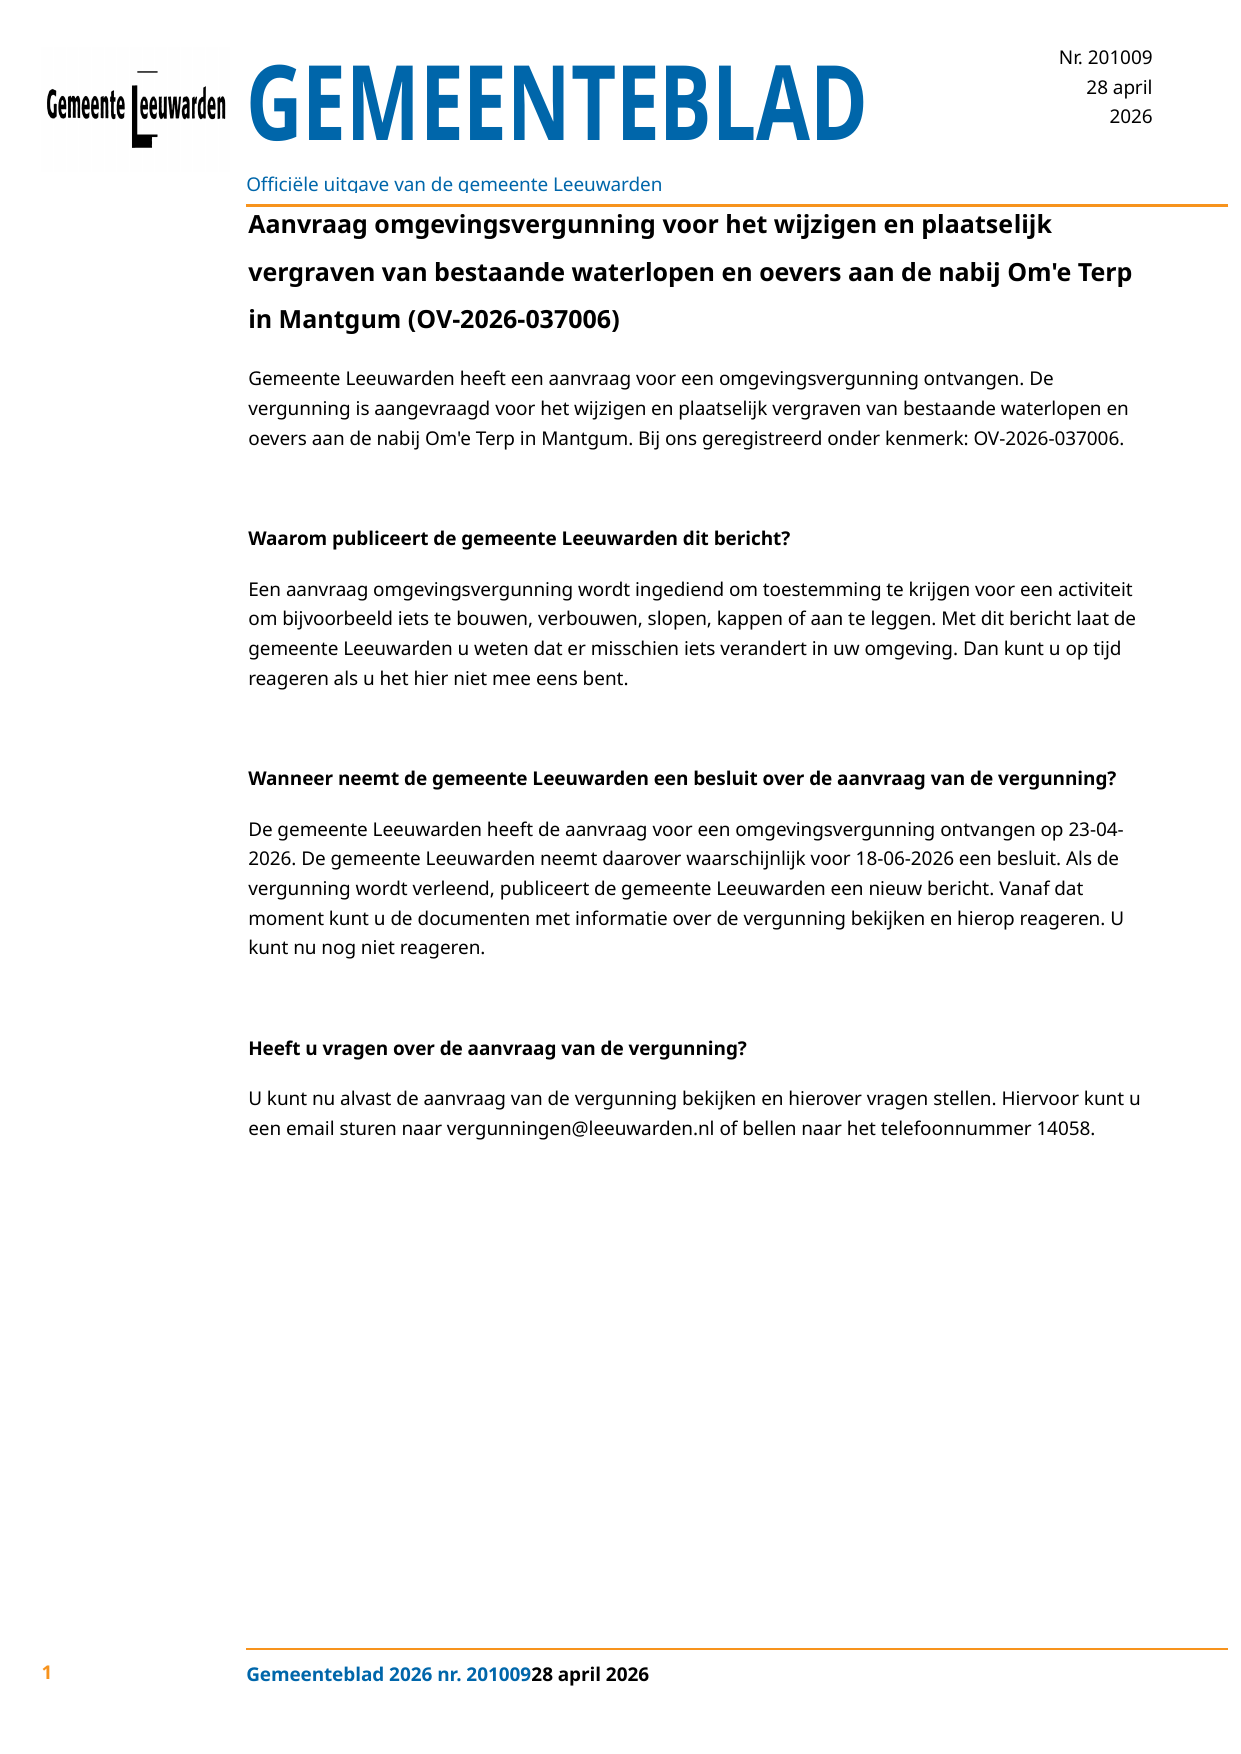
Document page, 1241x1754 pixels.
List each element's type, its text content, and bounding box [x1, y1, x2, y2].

text Wanneer neemt de gemeente Leeuwarden een besluit over de aanvraag van de vergunning? [248, 766, 1152, 791]
text Aanvraag omgevingsvergunning voor het wijzigen en plaatse­lijk vergraven van bestaande waterlopen en oevers aan de nabij Om'e Terp in Mantgum (OV-2026-037006) [248, 207, 1152, 336]
text Gemeente Leeuwarden heeft een aanvraag voor een omgevingsvergunning ontvangen. De vergunning is aangevraagd voor het wijzigen en plaatse­lijk vergraven van bestaande waterlopen en oevers aan de nabij Om'e Terp in Mantgum. Bij ons geregistreerd onder kenmerk: OV-2026-037006. [248, 366, 1152, 450]
text De gemeente Leeuwarden heeft de aanvraag voor een omgevingsvergunning ontvangen op 23-04-2026. De gemeente Leeuwarden neemt daarover waarschijnlijk voor 18-06-2026 een besluit. Als de vergunning wordt verleend, publiceert de gemeente Leeuwarden een nieuw bericht. Vanaf dat moment kunt u de documenten met informatie over de vergunning bekijken en hierop reageren. U kunt nu nog niet reageren. [248, 816, 1152, 960]
text Waarom publiceert de gemeente Leeuwarden dit bericht? [248, 526, 1152, 551]
picture [41, 47, 231, 172]
text Heeft u vragen over de aanvraag van de vergunning? [248, 1035, 1152, 1061]
text U kunt nu alvast de aanvraag van de vergunning bekijken en hierover vragen stellen. Hiervoor kunt u een email sturen naar vergunningen@leeuwarden.nl of bellen naar het telefoonnummer 14058. [248, 1086, 1152, 1141]
text Een aanvraag omgevingsvergunning wordt ingediend om toestemming te krijgen voor een activiteit om bijvoorbeeld iets te bouwen, verbouwen, slopen, kappen of aan te leggen. Met dit bericht laat de gemeente Leeuwarden u weten dat er misschien iets verandert in uw omgeving. Dan kunt u op tijd reageren als u het hier niet mee eens bent. [248, 576, 1152, 690]
